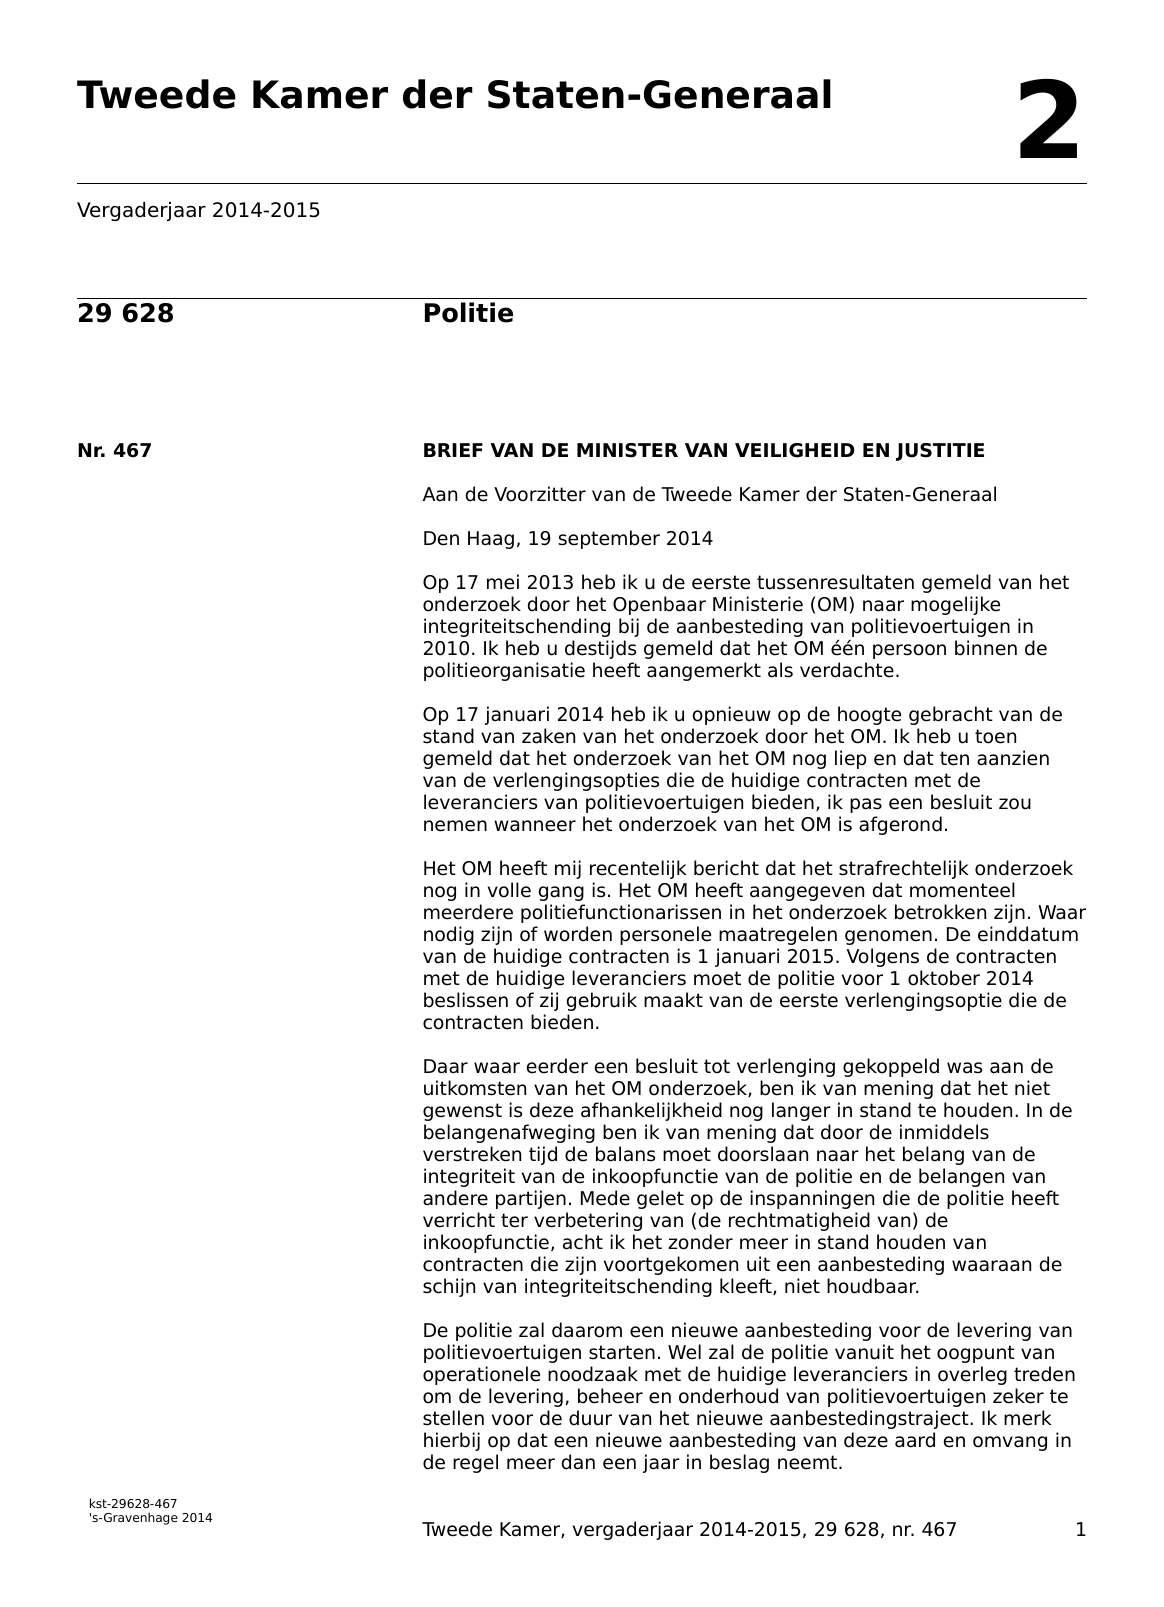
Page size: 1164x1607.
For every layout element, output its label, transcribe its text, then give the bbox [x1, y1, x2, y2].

text De politie zal daarom een nieuwe aanbesteding voor de levering van politievoertuigen starten. Wel zal de politie vanuit het oogpunt van operationele noodzaak met de huidige leveranciers in overleg treden om de levering, beheer en onderhoud van politievoertuigen zeker te stellen voor de duur van het nieuwe aanbestedingstraject. Ik merk hierbij op dat een nieuwe aanbesteding van deze aard en omvang in de regel meer dan een jaar in beslag neemt. [422, 1320, 1087, 1474]
text Den Haag, 19 september 2014 [422, 528, 1087, 550]
text kst-29628-467 [88, 1497, 323, 1511]
subtitle Nr. 467 BRIEF VAN DE MINISTER VAN VEILIGHEID EN JUSTITIE [77, 440, 1087, 462]
text Daar waar eerder een besluit tot verlenging gekoppeld was aan de uitkomsten van het OM onderzoek, ben ik van mening dat het niet gewenst is deze afhankelijkheid nog langer in stand te houden. In de belangenafweging ben ik van mening dat door de inmiddels verstreken tijd de balans moet doorslaan naar het belang van de integriteit van de inkoopfunctie van de politie en de belangen van andere partijen. Mede gelet op de inspanningen die de politie heeft verricht ter verbetering van (de rechtmatigheid van) de inkoopfunctie, acht ik het zonder meer in stand houden van contracten die zijn voortgekomen uit een aanbesteding waaraan de schijn van integriteitschending kleeft, niet houdbaar. [422, 1056, 1087, 1298]
text Aan de Voorzitter van de Tweede Kamer der Staten-Generaal [422, 484, 1087, 506]
table_cell Vergaderjaar 2014-2015 [77, 184, 1087, 298]
text 's-Gravenhage 2014 [88, 1511, 323, 1525]
table_header Tweede Kamer der Staten-Generaal [77, 59, 886, 183]
subtitle 29 628 Politie [77, 299, 1087, 329]
text Het OM heeft mij recentelijk bericht dat het strafrechtelijk onderzoek nog in volle gang is. Het OM heeft aangegeven dat momenteel meerdere politiefunctionarissen in het onderzoek betrokken zijn. Waar nodig zijn of worden personele maatregelen genomen. De einddatum van de huidige contracten is 1 januari 2015. Volgens de contracten met de huidige leveranciers moet de politie voor 1 oktober 2014 beslissen of zij gebruik maakt van de eerste verlengingsoptie die de contracten bieden. [422, 858, 1087, 1034]
text Op 17 mei 2013 heb ik u de eerste tussenresultaten gemeld van het onderzoek door het Openbaar Ministerie (OM) naar mogelijke integriteitschending bij de aanbesteding van politievoertuigen in 2010. Ik heb u destijds gemeld dat het OM één persoon binnen de politieorganisatie heeft aangemerkt als verdachte. [422, 572, 1087, 682]
text Op 17 januari 2014 heb ik u opnieuw op de hoogte gebracht van de stand van zaken van het onderzoek door het OM. Ik heb u toen gemeld dat het onderzoek van het OM nog liep en dat ten aanzien van de verlengingsopties die de huidige contracten met de leveranciers van politievoertuigen bieden, ik pas een besluit zou nemen wanneer het onderzoek van het OM is afgerond. [422, 704, 1087, 836]
table_header 2 [886, 59, 1087, 183]
